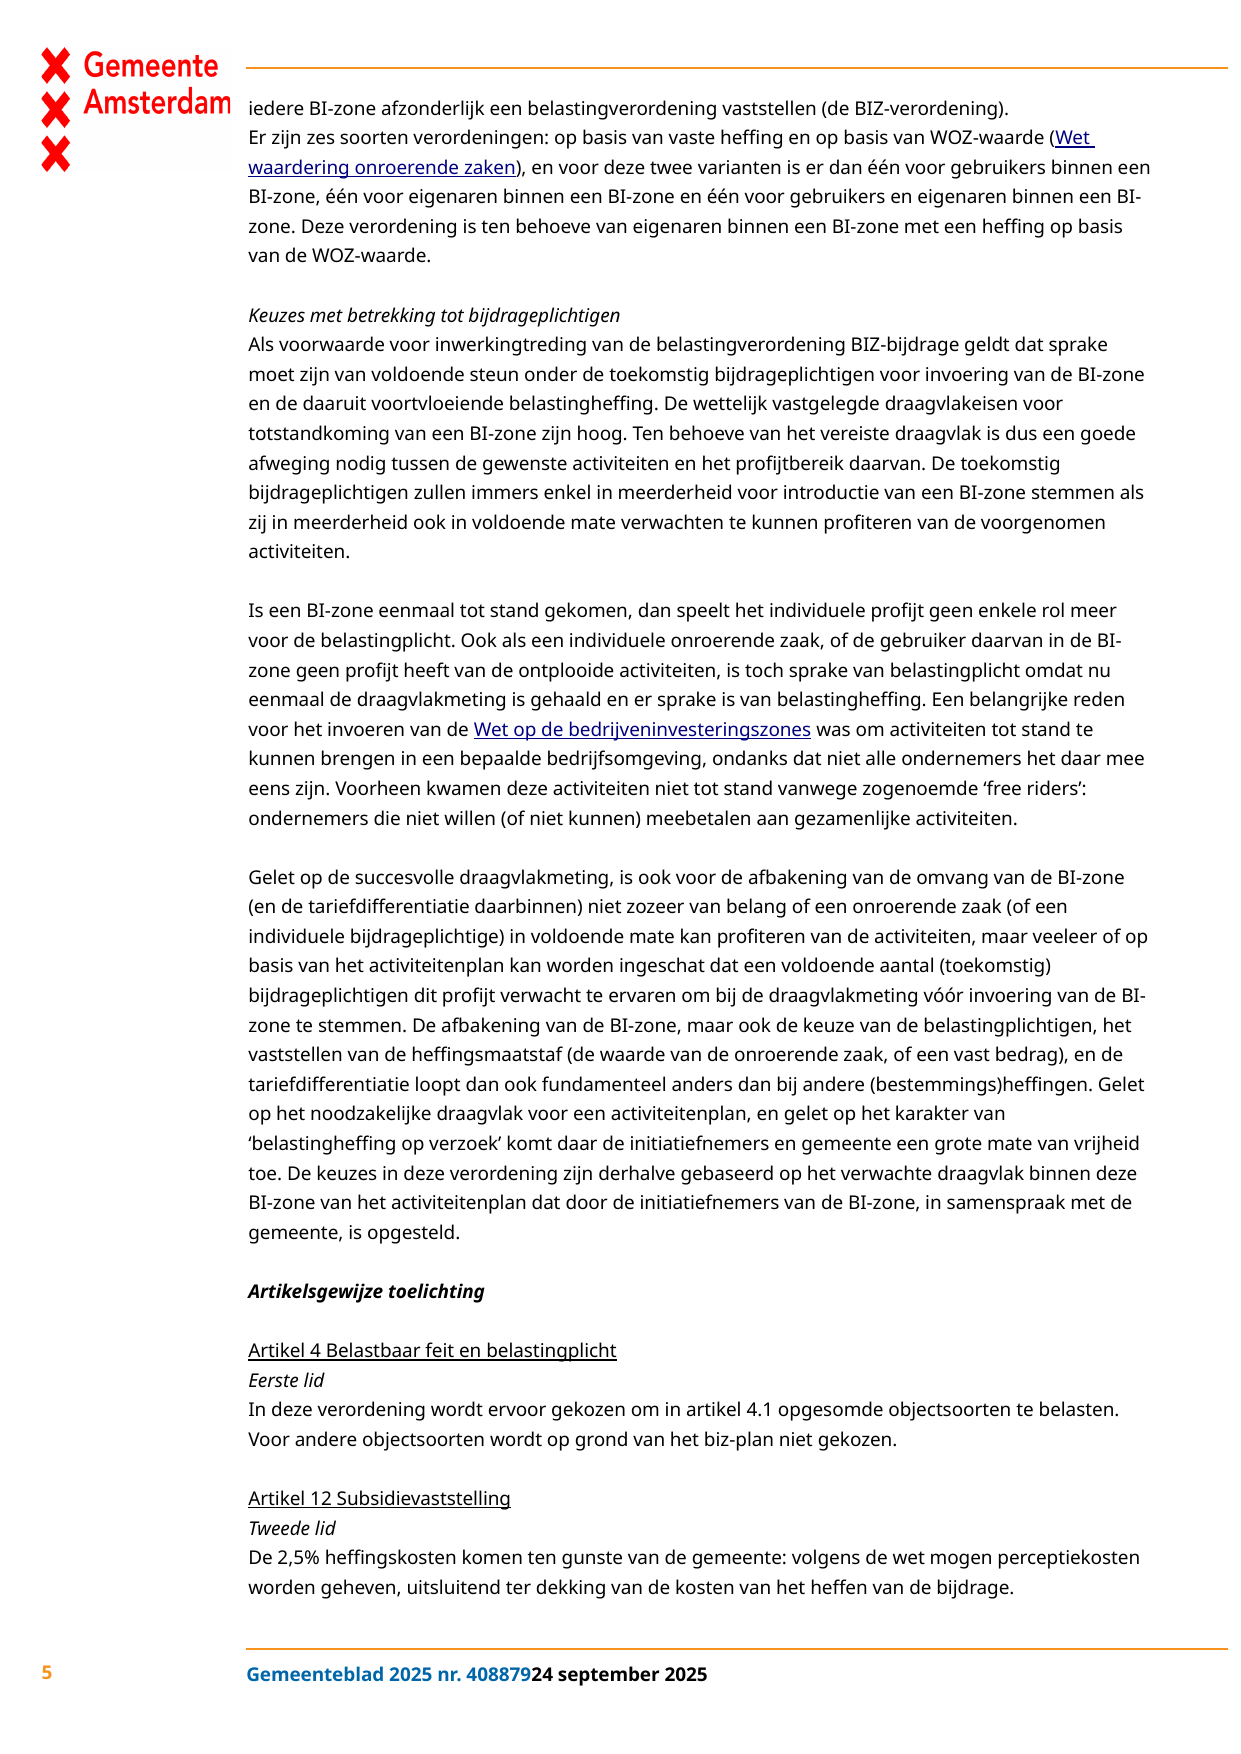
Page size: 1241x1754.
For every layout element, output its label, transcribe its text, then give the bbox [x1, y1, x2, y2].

text In deze verordening wordt ervoor gekozen om in artikel 4.1 opgesomde objectsoorten te belasten. Voor andere objectsoorten wordt op grond van het biz-plan niet gekozen. [248, 1396, 1152, 1452]
text Keuzes met betrekking tot bijdrageplichtigen [248, 302, 1152, 328]
text Artikelsgewijze toelichting [248, 1278, 1152, 1304]
text Is een BI-zone eenmaal tot stand gekomen, dan speelt het individuele profijt geen enkele rol meer voor de belastingplicht. Ook als een individuele onroerende zaak, of de gebruiker daarvan in de BI-zone geen profijt heeft van de ontplooide activiteiten, is toch sprake van belastingplicht omdat nu eenmaal de draagvlakmeting is gehaald en er sprake is van belastingheffing. Een belangrijke reden voor het invoeren van de Wet op de bedrijveninvesteringszones was om activiteiten tot stand te kunnen brengen in een bepaalde bedrijfsomgeving, ondanks dat niet alle ondernemers het daar mee eens zijn. Voorheen kwamen deze activiteiten niet tot stand vanwege zogenoemde ‘free riders’: ondernemers die niet willen (of niet kunnen) meebetalen aan gezamenlijke activiteiten. [248, 598, 1152, 831]
text De 2,5% heffingskosten komen ten gunste van de gemeente: volgens de wet mogen perceptiekosten worden geheven, uitsluitend ter dekking van de kosten van het heffen van de bijdrage. [248, 1544, 1152, 1600]
text Tweede lid [248, 1515, 1152, 1541]
text iedere BI-zone afzonderlijk een belastingverordening vaststellen (de BIZ-verordening). [248, 95, 1152, 121]
text Als voorwaarde voor inwerkingtreding van de belastingverordening BIZ-bijdrage geldt dat sprake moet zijn van voldoende steun onder de toekomstig bijdrageplichtigen voor invoering van de BI-zone en de daaruit voortvloeiende belastingheffing. De wettelijk vastgelegde draagvlakeisen voor totstandkoming van een BI-zone zijn hoog. Ten behoeve van het vereiste draagvlak is dus een goede afweging nodig tussen de gewenste activiteiten en het profijtbereik daarvan. De toekomstig bijdrageplichtigen zullen immers enkel in meerderheid voor introductie van een BI-zone stemmen als zij in meerderheid ook in voldoende mate verwachten te kunnen profiteren van de voorgenomen activiteiten. [248, 331, 1152, 564]
picture [41, 47, 231, 172]
text Er zijn zes soorten verordeningen: op basis van vaste heffing en op basis van WOZ-waarde (Wet waardering onroerende zaken), en voor deze twee varianten is er dan één voor gebruikers binnen een BI-zone, één voor eigenaren binnen een BI-zone en één voor gebruikers en eigenaren binnen een BI-zone. Deze verordening is ten behoeve van eigenaren binnen een BI-zone met een heffing op basis van de WOZ-waarde. [248, 124, 1152, 268]
text Artikel 12 Subsidievaststelling [248, 1485, 1152, 1511]
text Eerste lid [248, 1367, 1152, 1393]
text Artikel 4 Belastbaar feit en belastingplicht [248, 1337, 1152, 1363]
text Gelet op de succesvolle draagvlakmeting, is ook voor de afbakening van de omvang van de BI-zone (en de tariefdifferentiatie daarbinnen) niet zozeer van belang of een onroerende zaak (of een individuele bijdrageplichtige) in voldoende mate kan profiteren van de activiteiten, maar veeleer of op basis van het activiteitenplan kan worden ingeschat dat een voldoende aantal (toekomstig) bijdrageplichtigen dit profijt verwacht te ervaren om bij de draagvlakmeting vóór invoering van de BI-zone te stemmen. De afbakening van de BI-zone, maar ook de keuze van de belastingplichtigen, het vaststellen van de heffingsmaatstaf (de waarde van de onroerende zaak, of een vast bedrag), en de tariefdifferentiatie loopt dan ook fundamenteel anders dan bij andere (bestemmings)heffingen. Gelet op het noodzakelijke draagvlak voor een activiteitenplan, en gelet op het karakter van ‘belastingheffing op verzoek’ komt daar de initiatiefnemers en gemeente een grote mate van vrijheid toe. De keuzes in deze verordening zijn derhalve gebaseerd op het verwachte draagvlak binnen deze BI-zone van het activiteitenplan dat door de initiatiefnemers van de BI-zone, in samenspraak met de gemeente, is opgesteld. [248, 864, 1152, 1245]
